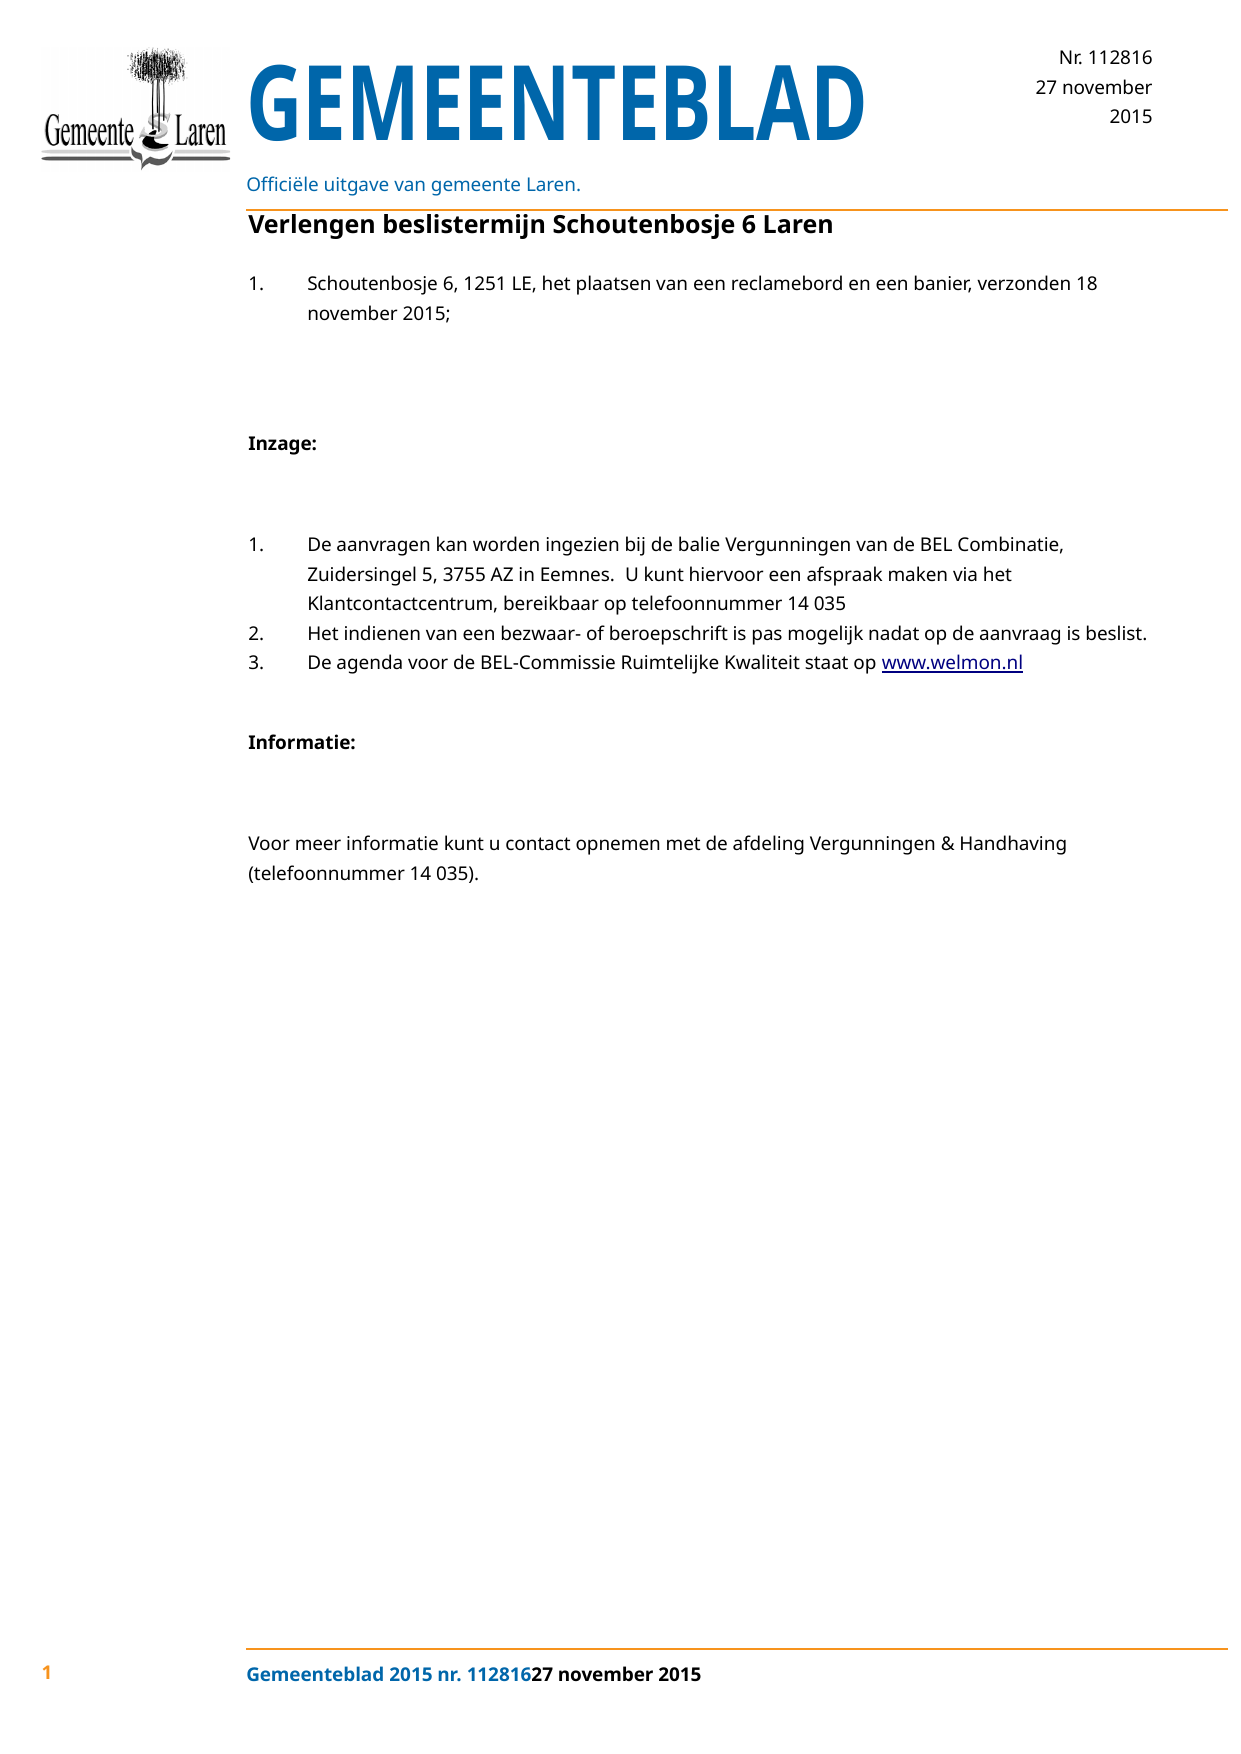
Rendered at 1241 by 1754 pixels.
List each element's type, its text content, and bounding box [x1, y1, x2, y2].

picture [41, 47, 231, 172]
list Schoutenbosje 6, 1251 LE, het plaatsen van een reclamebord en een banier, verzonden 18 november 2015; [248, 270, 1152, 326]
text Informatie: [248, 729, 1152, 755]
text Voor meer informatie kunt u contact opnemen met de afdeling Vergunningen & Handhaving (telefoonnummer 14 035). [248, 830, 1152, 886]
list De agenda voor de BEL-Commissie Ruimtelijke Kwaliteit staat op www.welmon.nl [248, 649, 1152, 675]
list Het indienen van een bezwaar- of beroepschrift is pas mogelijk nadat op de aanvraag is beslist. [248, 620, 1152, 646]
text Inzage: [248, 430, 1152, 456]
text Verlengen beslistermijn Schoutenbosje 6 Laren [248, 211, 1152, 241]
list De aanvragen kan worden ingezien bij de balie Vergunningen van de BEL Combinatie, Zuidersingel 5, 3755 AZ in Eemnes. U kunt hiervoor een afspraak maken via het Klantcontactcentrum, bereikbaar op telefoonnummer 14 035 [248, 531, 1152, 616]
